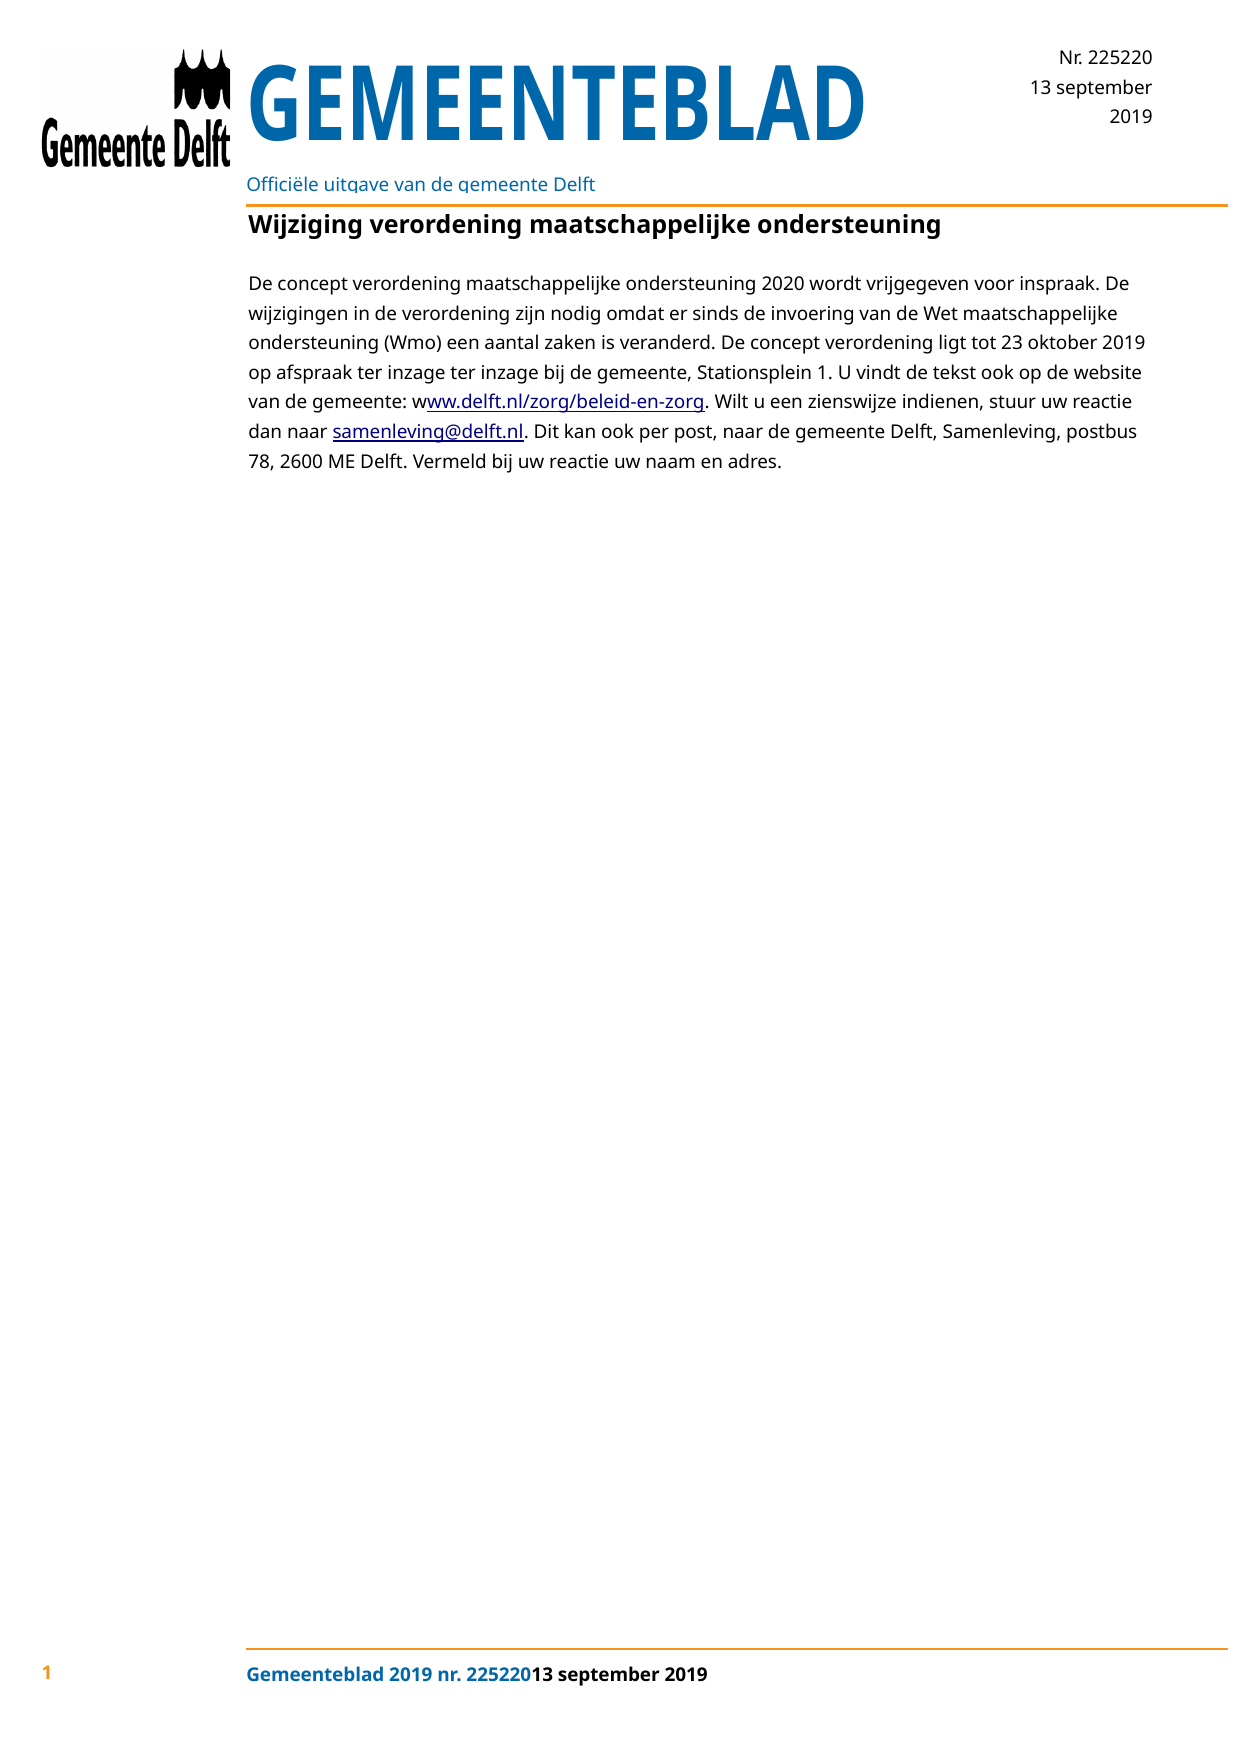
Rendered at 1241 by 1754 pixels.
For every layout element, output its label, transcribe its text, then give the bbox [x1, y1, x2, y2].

picture [41, 47, 231, 172]
text Wijziging verordening maatschappelijke ondersteuning [248, 207, 1152, 241]
text De concept verordening maatschappelijke ondersteuning 2020 wordt vrijgegeven voor inspraak. De wijzigingen in de verordening zijn nodig omdat er sinds de invoering van de Wet maatschappelijke ondersteuning (Wmo) een aantal zaken is veranderd. De concept verordening ligt tot 23 oktober 2019 op afspraak ter inzage ter inzage bij de gemeente, Stationsplein 1. U vindt de tekst ook op de website van de gemeente: www.delft.nl/zorg/beleid-en-zorg. Wilt u een zienswijze indienen, stuur uw reactie dan naar samenleving@delft.nl. Dit kan ook per post, naar de gemeente Delft, Samenleving, postbus 78, 2600 ME Delft. Vermeld bij uw reactie uw naam en adres. [248, 270, 1152, 473]
